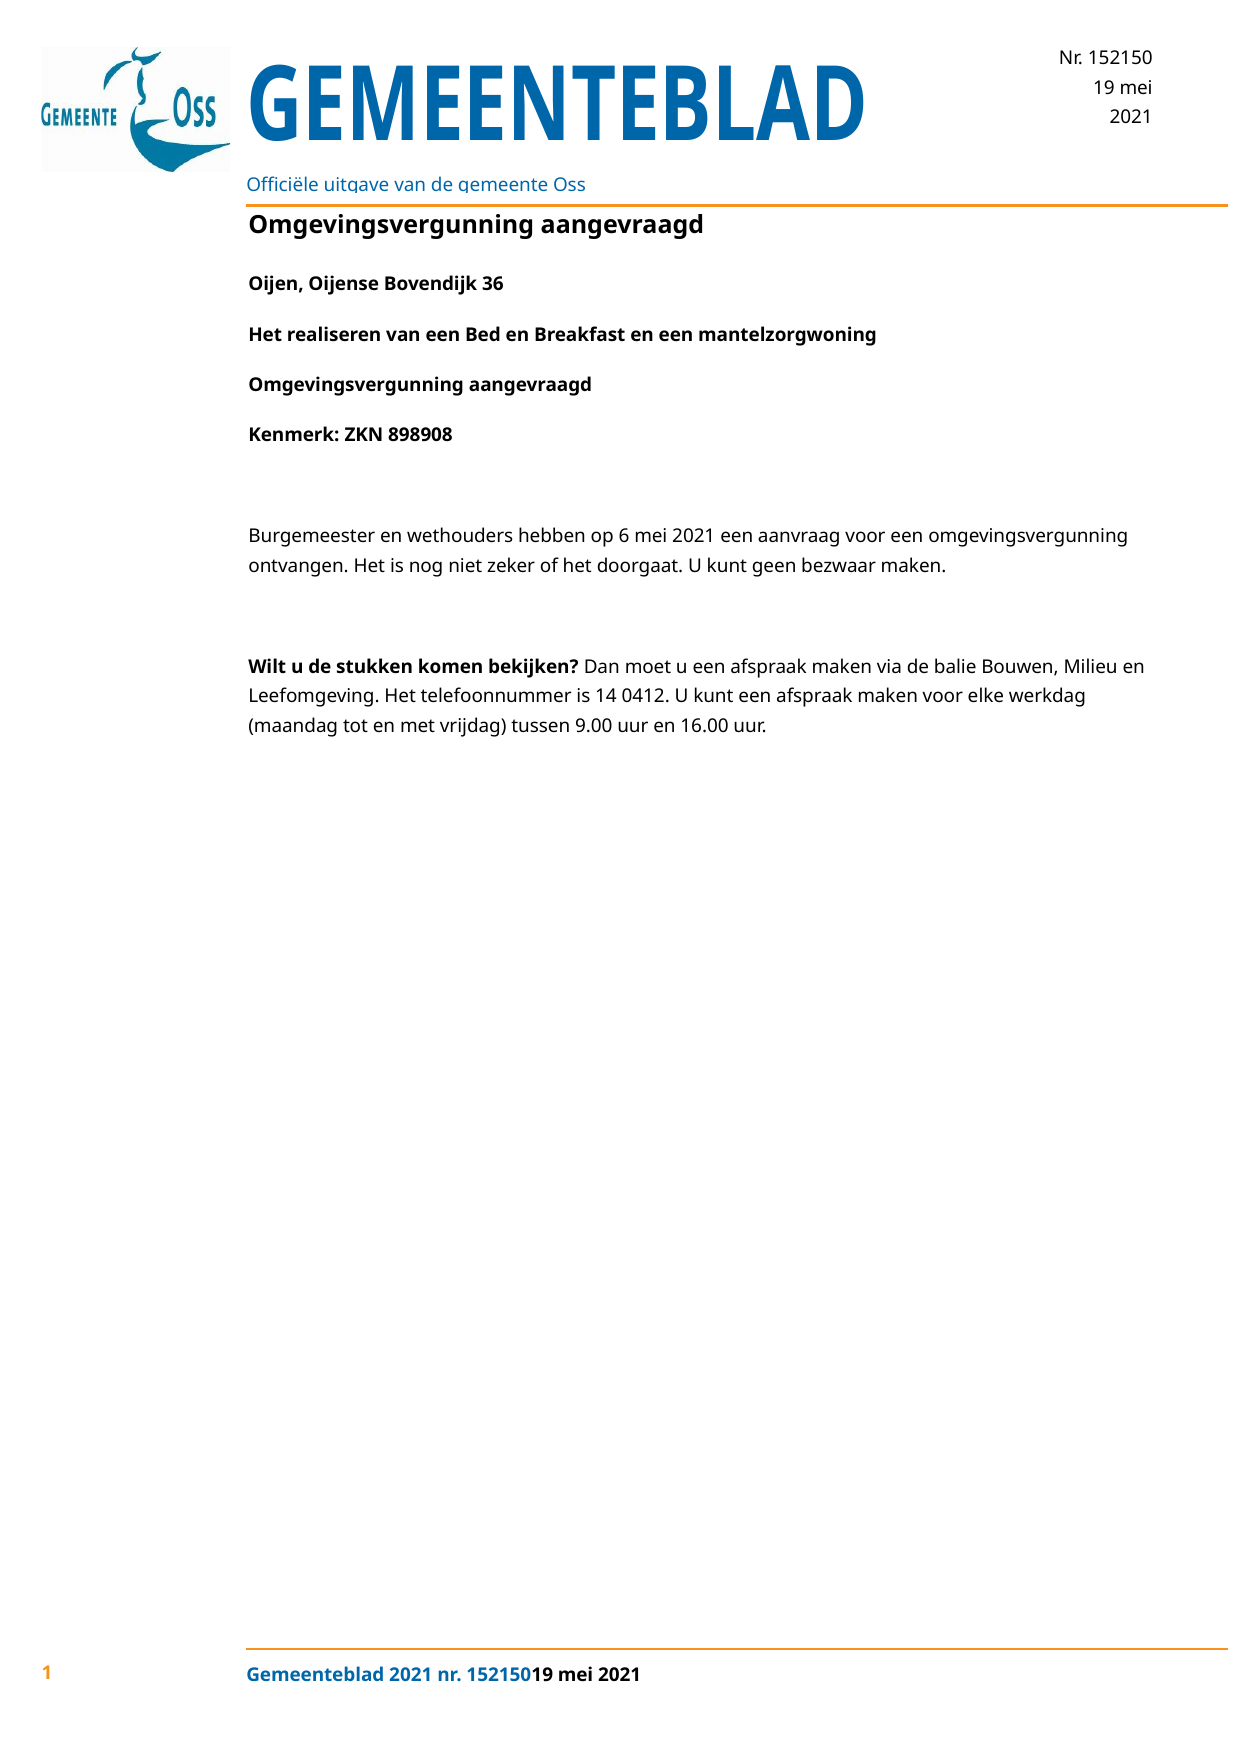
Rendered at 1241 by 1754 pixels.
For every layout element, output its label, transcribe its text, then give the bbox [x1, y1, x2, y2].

text Omgevingsvergunning aangevraagd [248, 371, 1152, 397]
text Oijen, Oijense Bovendijk 36 [248, 270, 1152, 296]
text Het realiseren van een Bed en Breakfast en een mantelzorgwoning [248, 321, 1152, 346]
text Kenmerk: ZKN 898908 [248, 422, 1152, 447]
text Burgemeester en wethouders hebben op 6 mei 2021 een aanvraag voor een omgevingsvergunning ontvangen. Het is nog niet zeker of het doorgaat. U kunt geen bezwaar maken. [248, 522, 1152, 578]
text Omgevingsvergunning aangevraagd [248, 207, 1152, 241]
picture [41, 47, 231, 172]
text Wilt u de stukken komen bekijken? Dan moet u een afspraak maken via de balie Bouwen, Milieu en Leefomgeving. Het telefoonnummer is 14 0412. U kunt een afspraak maken voor elke werkdag (maandag tot en met vrijdag) tussen 9.00 uur en 16.00 uur. [248, 653, 1152, 738]
